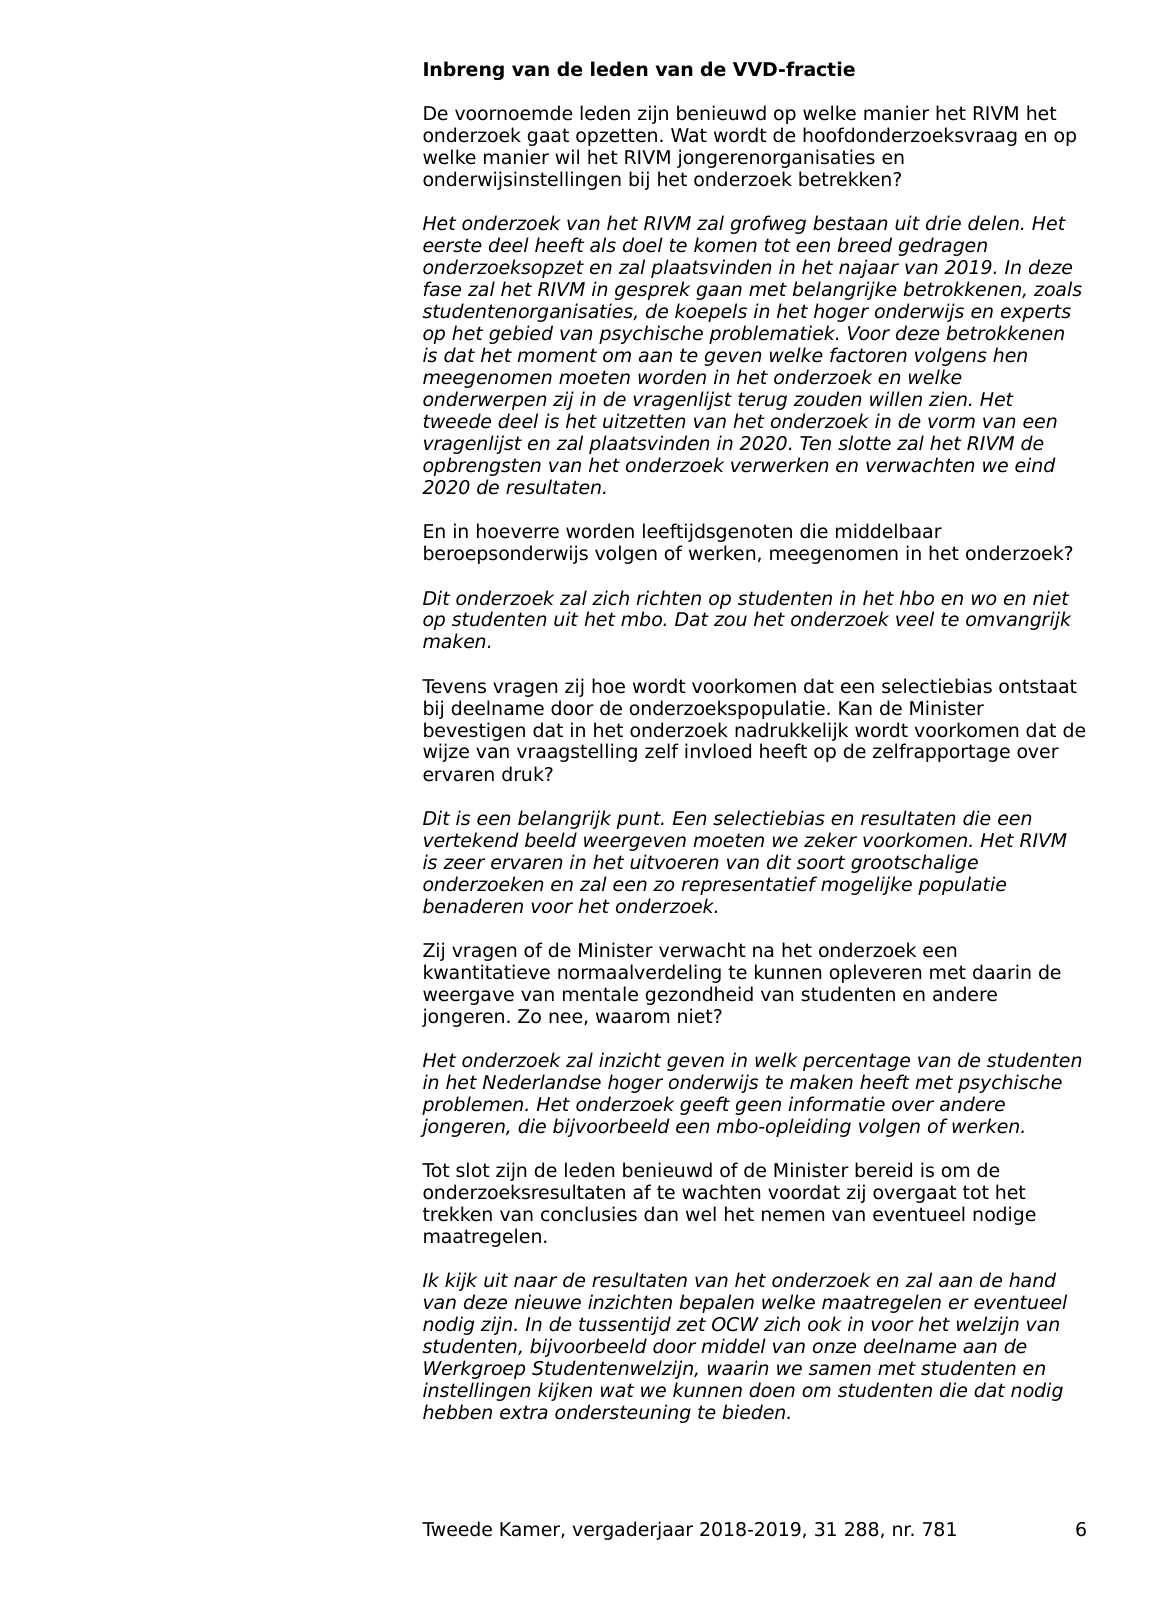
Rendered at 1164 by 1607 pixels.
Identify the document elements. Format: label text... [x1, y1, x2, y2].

text Het onderzoek van het RIVM zal grofweg bestaan uit drie delen. Het eerste deel heeft als doel te komen tot een breed gedragen onderzoeksopzet en zal plaatsvinden in het najaar van 2019. In deze fase zal het RIVM in gesprek gaan met belangrijke betrokkenen, zoals studentenorganisaties, de koepels in het hoger onderwijs en experts op het gebied van psychische problematiek. Voor deze betrokkenen is dat het moment om aan te geven welke factoren volgens hen meegenomen moeten worden in het onderzoek en welke onderwerpen zij in de vragenlijst terug zouden willen zien. Het tweede deel is het uitzetten van het onderzoek in de vorm van een vragenlijst en zal plaatsvinden in 2020. Ten slotte zal het RIVM de opbrengsten van het onderzoek verwerken en verwachten we eind 2020 de resultaten. [422, 213, 1087, 499]
text Tot slot zijn de leden benieuwd of de Minister bereid is om de onderzoeksresultaten af te wachten voordat zij overgaat tot het trekken van conclusies dan wel het nemen van eventueel nodige maatregelen. [422, 1160, 1087, 1248]
text Dit onderzoek zal zich richten op studenten in het hbo en wo en niet op studenten uit het mbo. Dat zou het onderzoek veel te omvangrijk maken. [422, 587, 1087, 653]
text Dit is een belangrijk punt. Een selectiebias en resultaten die een vertekend beeld weergeven moeten we zeker voorkomen. Het RIVM is zeer ervaren in het uitvoeren van dit soort grootschalige onderzoeken en zal een zo representatief mogelijke populatie benaderen voor het onderzoek. [422, 808, 1087, 917]
text Tevens vragen zij hoe wordt voorkomen dat een selectiebias ontstaat bij deelname door de onderzoekspopulatie. Kan de Minister bevestigen dat in het onderzoek nadrukkelijk wordt voorkomen dat de wijze van vraagstelling zelf invloed heeft op de zelfrapportage over ervaren druk? [422, 676, 1087, 785]
text En in hoeverre worden leeftijdsgenoten die middelbaar beroepsonderwijs volgen of werken, meegenomen in het onderzoek? [422, 521, 1087, 565]
text Ik kijk uit naar de resultaten van het onderzoek en zal aan de hand van deze nieuwe inzichten bepalen welke maatregelen er eventueel nodig zijn. In de tussentijd zet OCW zich ook in voor het welzijn van studenten, bijvoorbeeld door middel van onze deelname aan de Werkgroep Studentenwelzijn, waarin we samen met studenten en instellingen kijken wat we kunnen doen om studenten die dat nodig hebben extra ondersteuning te bieden. [422, 1270, 1087, 1424]
text Het onderzoek zal inzicht geven in welk percentage van de studenten in het Nederlandse hoger onderwijs te maken heeft met psychische problemen. Het onderzoek geeft geen informatie over andere jongeren, die bijvoorbeeld een mbo-opleiding volgen of werken. [422, 1050, 1087, 1138]
subtitle Inbreng van de leden van de VVD-fractie [422, 59, 1087, 81]
text De voornoemde leden zijn benieuwd op welke manier het RIVM het onderzoek gaat opzetten. Wat wordt de hoofdonderzoeksvraag en op welke manier wil het RIVM jongerenorganisaties en onderwijsinstellingen bij het onderzoek betrekken? [422, 103, 1087, 191]
text Zij vragen of de Minister verwacht na het onderzoek een kwantitatieve normaalverdeling te kunnen opleveren met daarin de weergave van mentale gezondheid van studenten en andere jongeren. Zo nee, waarom niet? [422, 940, 1087, 1028]
